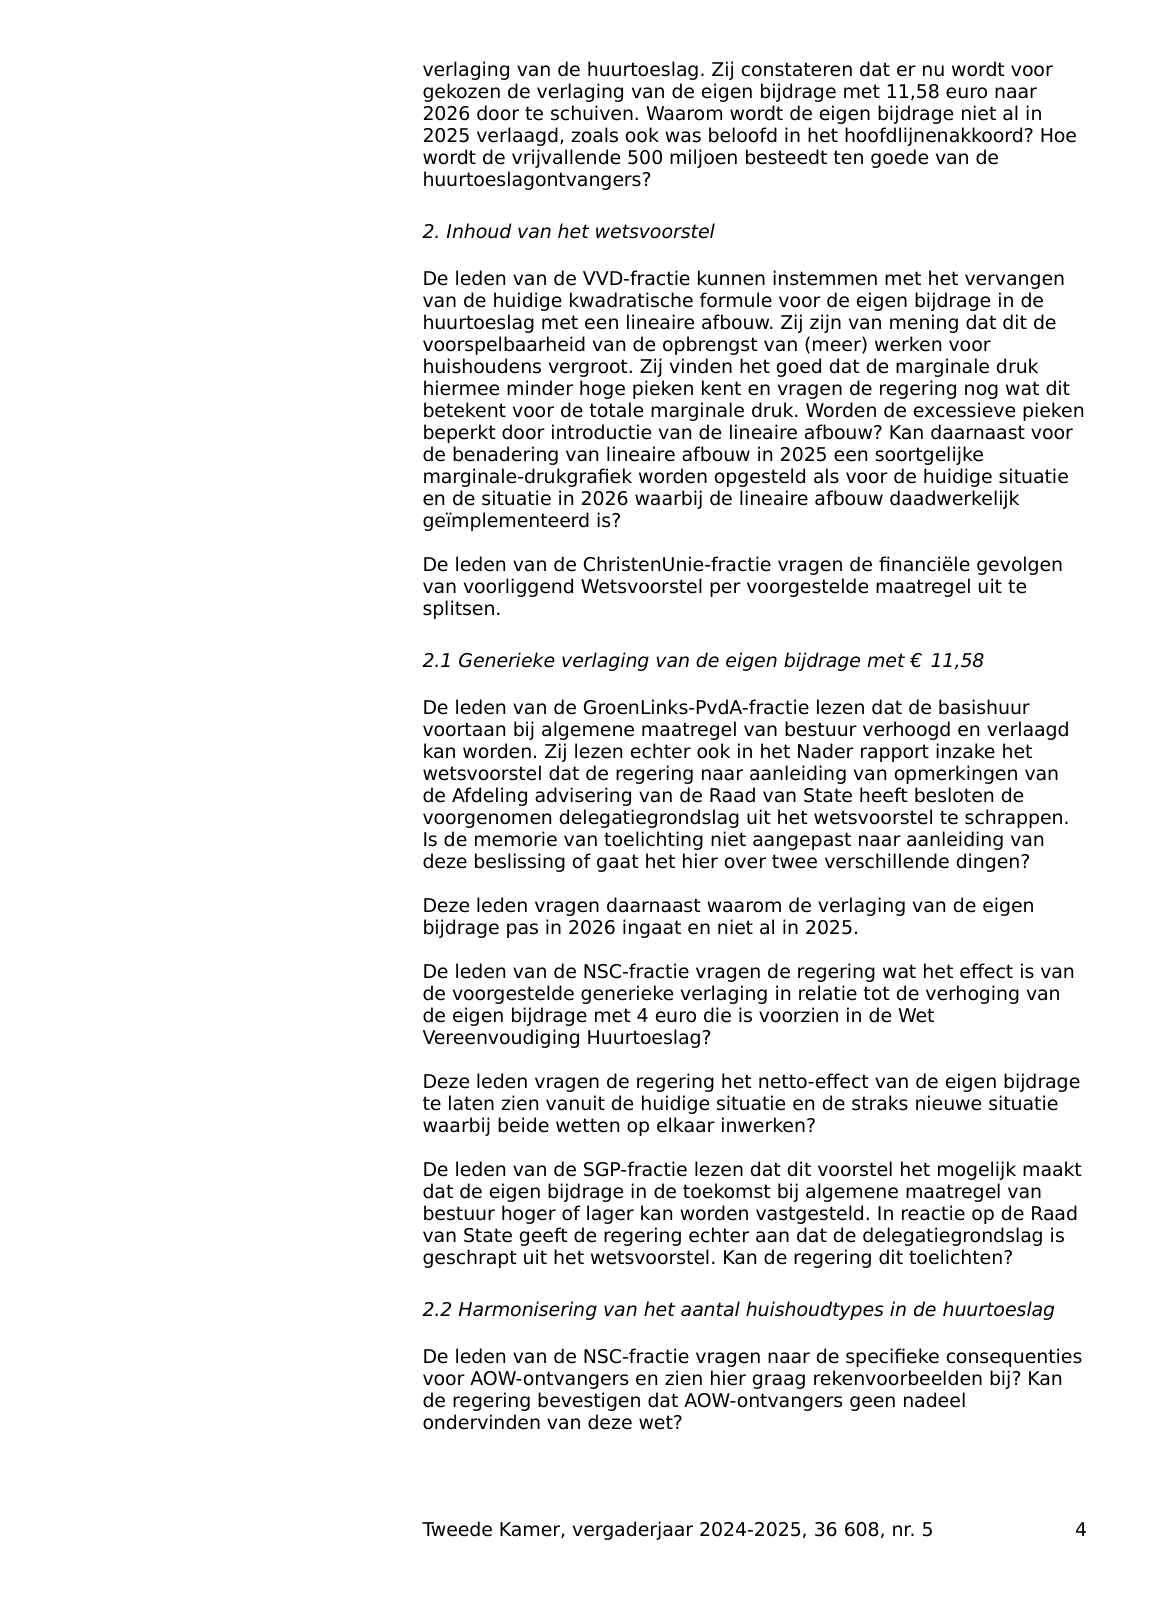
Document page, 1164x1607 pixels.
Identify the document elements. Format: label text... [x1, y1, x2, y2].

text verlaging van de huurtoeslag. Zij constateren dat er nu wordt voor gekozen de verlaging van de eigen bijdrage met 11,58 euro naar 2026 door te schuiven. Waarom wordt de eigen bijdrage niet al in 2025 verlaagd, zoals ook was beloofd in het hoofdlijnenakkoord? Hoe wordt de vrijvallende 500 miljoen besteedt ten goede van de huurtoeslagontvangers? [422, 59, 1087, 191]
subtitle 2.2 Harmonisering van het aantal huishoudtypes in de huurtoeslag [422, 1299, 1087, 1321]
text De leden van de VVD-fractie kunnen instemmen met het vervangen van de huidige kwadratische formule voor de eigen bijdrage in de huurtoeslag met een lineaire afbouw. Zij zijn van mening dat dit de voorspelbaarheid van de opbrengst van (meer) werken voor huishoudens vergroot. Zij vinden het goed dat de marginale druk hiermee minder hoge pieken kent en vragen de regering nog wat dit betekent voor de totale marginale druk. Worden de excessieve pieken beperkt door introductie van de lineaire afbouw? Kan daarnaast voor de benadering van lineaire afbouw in 2025 een soortgelijke marginale-drukgrafiek worden opgesteld als voor de huidige situatie en de situatie in 2026 waarbij de lineaire afbouw daadwerkelijk geïmplementeerd is? [422, 268, 1087, 532]
text De leden van de SGP-fractie lezen dat dit voorstel het mogelijk maakt dat de eigen bijdrage in de toekomst bij algemene maatregel van bestuur hoger of lager kan worden vastgesteld. In reactie op de Raad van State geeft de regering echter aan dat de delegatiegrondslag is geschrapt uit het wetsvoorstel. Kan de regering dit toelichten? [422, 1159, 1087, 1269]
text De leden van de NSC-fractie vragen naar de specifieke consequenties voor AOW-ontvangers en zien hier graag rekenvoorbeelden bij? Kan de regering bevestigen dat AOW-ontvangers geen nadeel ondervinden van deze wet? [422, 1346, 1087, 1434]
text Deze leden vragen de regering het netto-effect van de eigen bijdrage te laten zien vanuit de huidige situatie en de straks nieuwe situatie waarbij beide wetten op elkaar inwerken? [422, 1071, 1087, 1137]
subtitle 2. Inhoud van het wetsvoorstel [422, 221, 1087, 243]
text De leden van de ChristenUnie-fractie vragen de financiële gevolgen van voorliggend Wetsvoorstel per voorgestelde maatregel uit te splitsen. [422, 554, 1087, 620]
subtitle 2.1 Generieke verlaging van de eigen bijdrage met € 11,58 [422, 650, 1087, 672]
text Deze leden vragen daarnaast waarom de verlaging van de eigen bijdrage pas in 2026 ingaat en niet al in 2025. [422, 895, 1087, 939]
text De leden van de GroenLinks-PvdA-fractie lezen dat de basishuur voortaan bij algemene maatregel van bestuur verhoogd en verlaagd kan worden. Zij lezen echter ook in het Nader rapport inzake het wetsvoorstel dat de regering naar aanleiding van opmerkingen van de Afdeling advisering van de Raad van State heeft besloten de voorgenomen delegatiegrondslag uit het wetsvoorstel te schrappen. Is de memorie van toelichting niet aangepast naar aanleiding van deze beslissing of gaat het hier over twee verschillende dingen? [422, 697, 1087, 873]
text De leden van de NSC-fractie vragen de regering wat het effect is van de voorgestelde generieke verlaging in relatie tot de verhoging van de eigen bijdrage met 4 euro die is voorzien in de Wet Vereenvoudiging Huurtoeslag? [422, 961, 1087, 1049]
